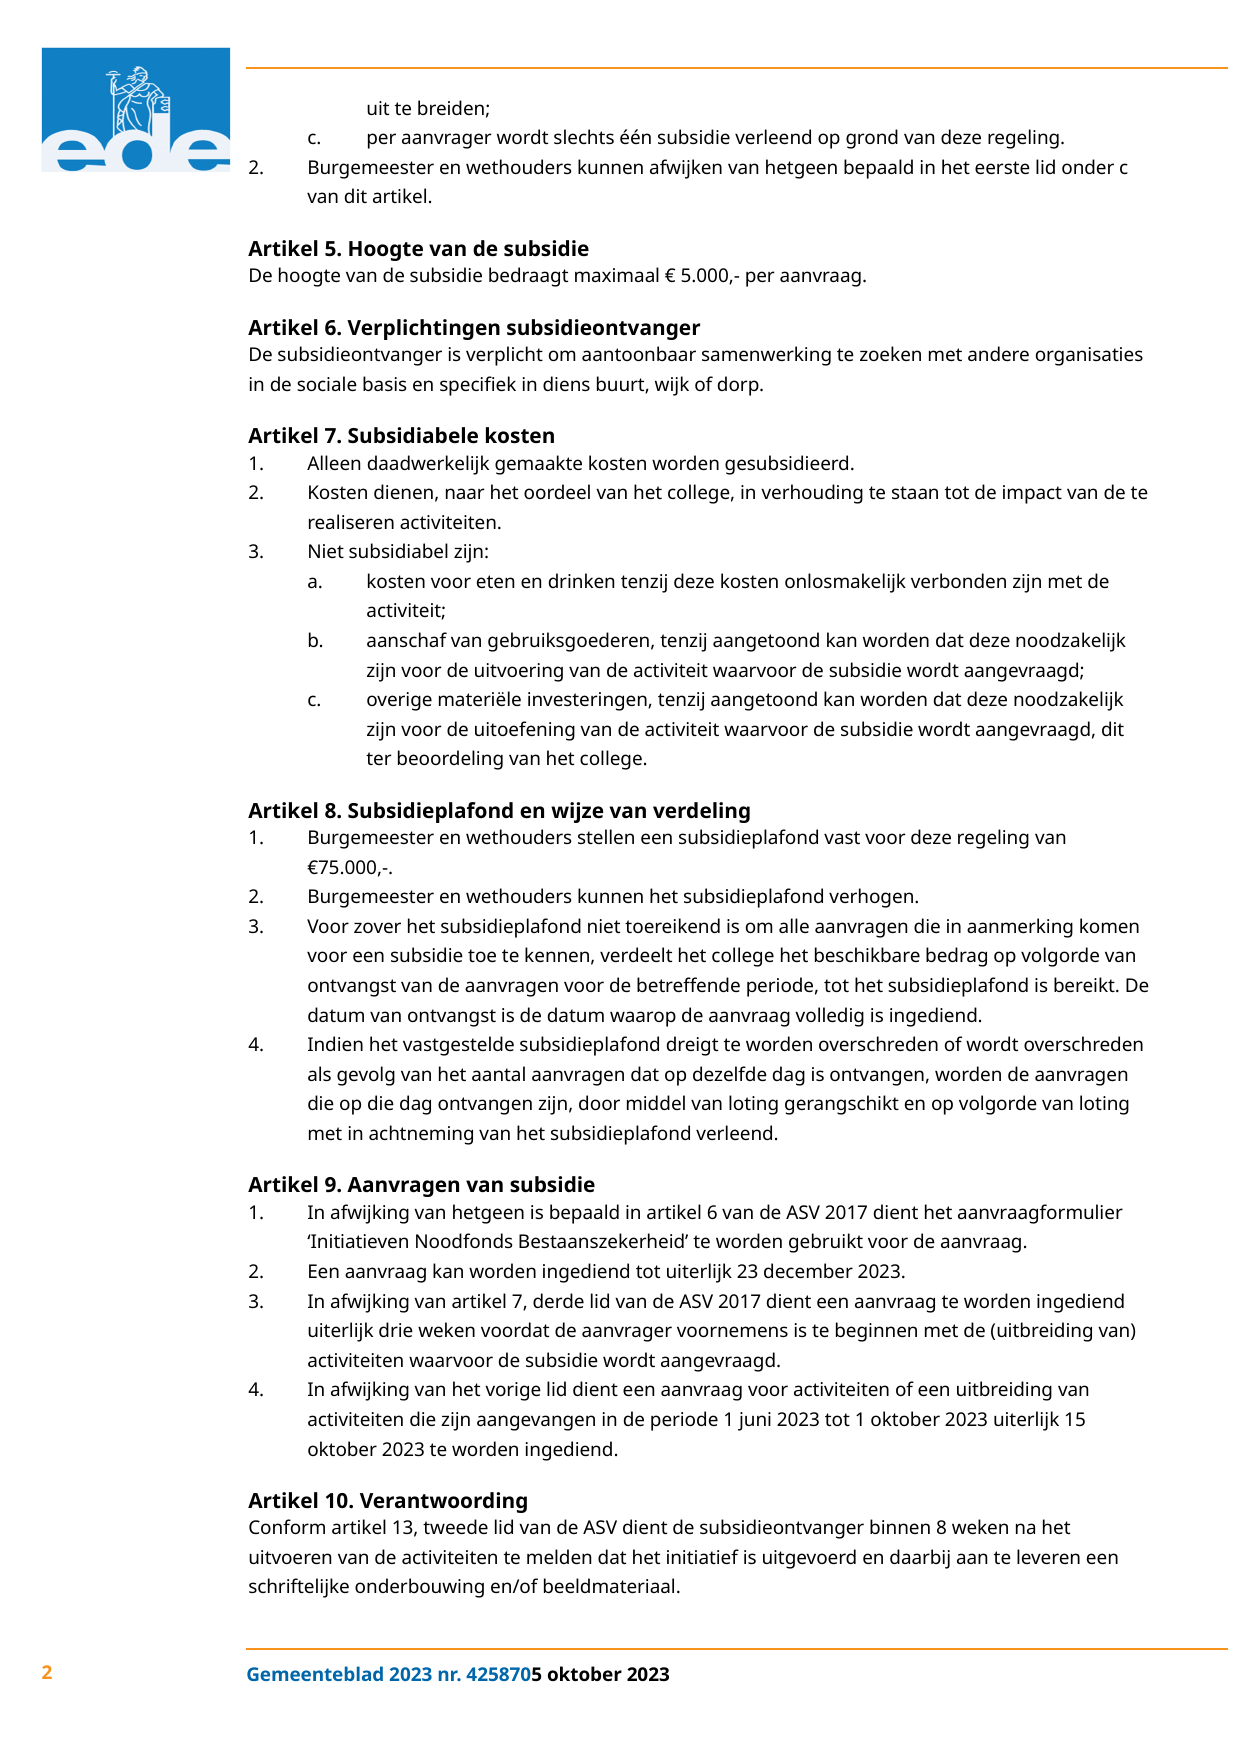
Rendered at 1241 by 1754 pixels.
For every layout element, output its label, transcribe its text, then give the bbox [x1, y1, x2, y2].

list kosten voor eten en drinken tenzij deze kosten onlosmakelijk verbonden zijn met de activiteit; [307, 568, 1152, 623]
list per aanvrager wordt slechts één subsidie verleend op grond van deze regeling. [307, 124, 1152, 150]
list Indien het vastgestelde subsidieplafond dreigt te worden overschreden of wordt overschreden als gevolg van het aantal aanvragen dat op dezelfde dag is ontvangen, worden de aanvragen die op die dag ontvangen zijn, door middel van loting gerangschikt en op volgorde van loting met in achtneming van het subsidieplafond verleend. [248, 1031, 1152, 1146]
text Artikel 5. Hoogte van de subsidie [248, 234, 1152, 262]
text Artikel 9. Aanvragen van subsidie [248, 1171, 1152, 1199]
list Burgemeester en wethouders kunnen het subsidieplafond verhogen. [248, 883, 1152, 909]
list Alleen daadwerkelijk gemaakte kosten worden gesubsidieerd. [248, 450, 1152, 475]
list uit te breiden; [307, 95, 1152, 121]
picture [41, 47, 231, 172]
text Artikel 7. Subsidiabele kosten [248, 421, 1152, 450]
list Een aanvraag kan worden ingediend tot uiterlijk 23 december 2023. [248, 1258, 1152, 1284]
text Artikel 10. Verantwoording [248, 1486, 1152, 1514]
list aanschaf van gebruiksgoederen, tenzij aangetoond kan worden dat deze noodzakelijk zijn voor de uitvoering van de activiteit waarvoor de subsidie wordt aangevraagd; [307, 627, 1152, 682]
text De subsidieontvanger is verplicht om aantoonbaar samenwerking te zoeken met andere organisaties in de sociale basis en specifiek in diens buurt, wijk of dorp. [248, 341, 1152, 397]
list Kosten dienen, naar het oordeel van het college, in verhouding te staan tot de impact van de te realiseren activiteiten. [248, 479, 1152, 534]
text Artikel 6. Verplichtingen subsidieontvanger [248, 313, 1152, 341]
list Voor zover het subsidieplafond niet toereikend is om alle aanvragen die in aanmerking komen voor een subsidie toe te kennen, verdeelt het college het beschikbare bedrag op volgorde van ontvangst van de aanvragen voor de betreffende periode, tot het subsidieplafond is bereikt. De datum van ontvangst is de datum waarop de aanvraag volledig is ingediend. [248, 913, 1152, 1028]
list Burgemeester en wethouders stellen een subsidieplafond vast voor deze regeling van €75.000,-. [248, 824, 1152, 880]
list In afwijking van artikel 7, derde lid van de ASV 2017 dient een aanvraag te worden ingediend uiterlijk drie weken voordat de aanvrager voornemens is te beginnen met de (uitbreiding van) activiteiten waarvoor de subsidie wordt aangevraagd. [248, 1288, 1152, 1373]
list In afwijking van hetgeen is bepaald in artikel 6 van de ASV 2017 dient het aanvraagformulier ‘Initiatieven Noodfonds Bestaanszekerheid’ te worden gebruikt voor de aanvraag. [248, 1199, 1152, 1254]
text Conform artikel 13, tweede lid van de ASV dient de subsidieontvanger binnen 8 weken na het uitvoeren van de activiteiten te melden dat het initiatief is uitgevoerd en daarbij aan te leveren een schriftelijke onderbouwing en/of beeldmateriaal. [248, 1514, 1152, 1599]
list In afwijking van het vorige lid dient een aanvraag voor activiteiten of een uitbreiding van activiteiten die zijn aangevangen in de periode 1 juni 2023 tot 1 oktober 2023 uiterlijk 15 oktober 2023 te worden ingediend. [248, 1377, 1152, 1461]
list Burgemeester en wethouders kunnen afwijken van hetgeen bepaald in het eerste lid onder c van dit artikel. [248, 154, 1152, 209]
list Niet subsidiabel zijn: [248, 538, 1152, 564]
text De hoogte van de subsidie bedraagt maximaal € 5.000,- per aanvraag. [248, 262, 1152, 288]
text Artikel 8. Subsidieplafond en wijze van verdeling [248, 796, 1152, 824]
list overige materiële investeringen, tenzij aangetoond kan worden dat deze noodzakelijk zijn voor de uitoefening van de activiteit waarvoor de subsidie wordt aangevraagd, dit ter beoordeling van het college. [307, 686, 1152, 771]
